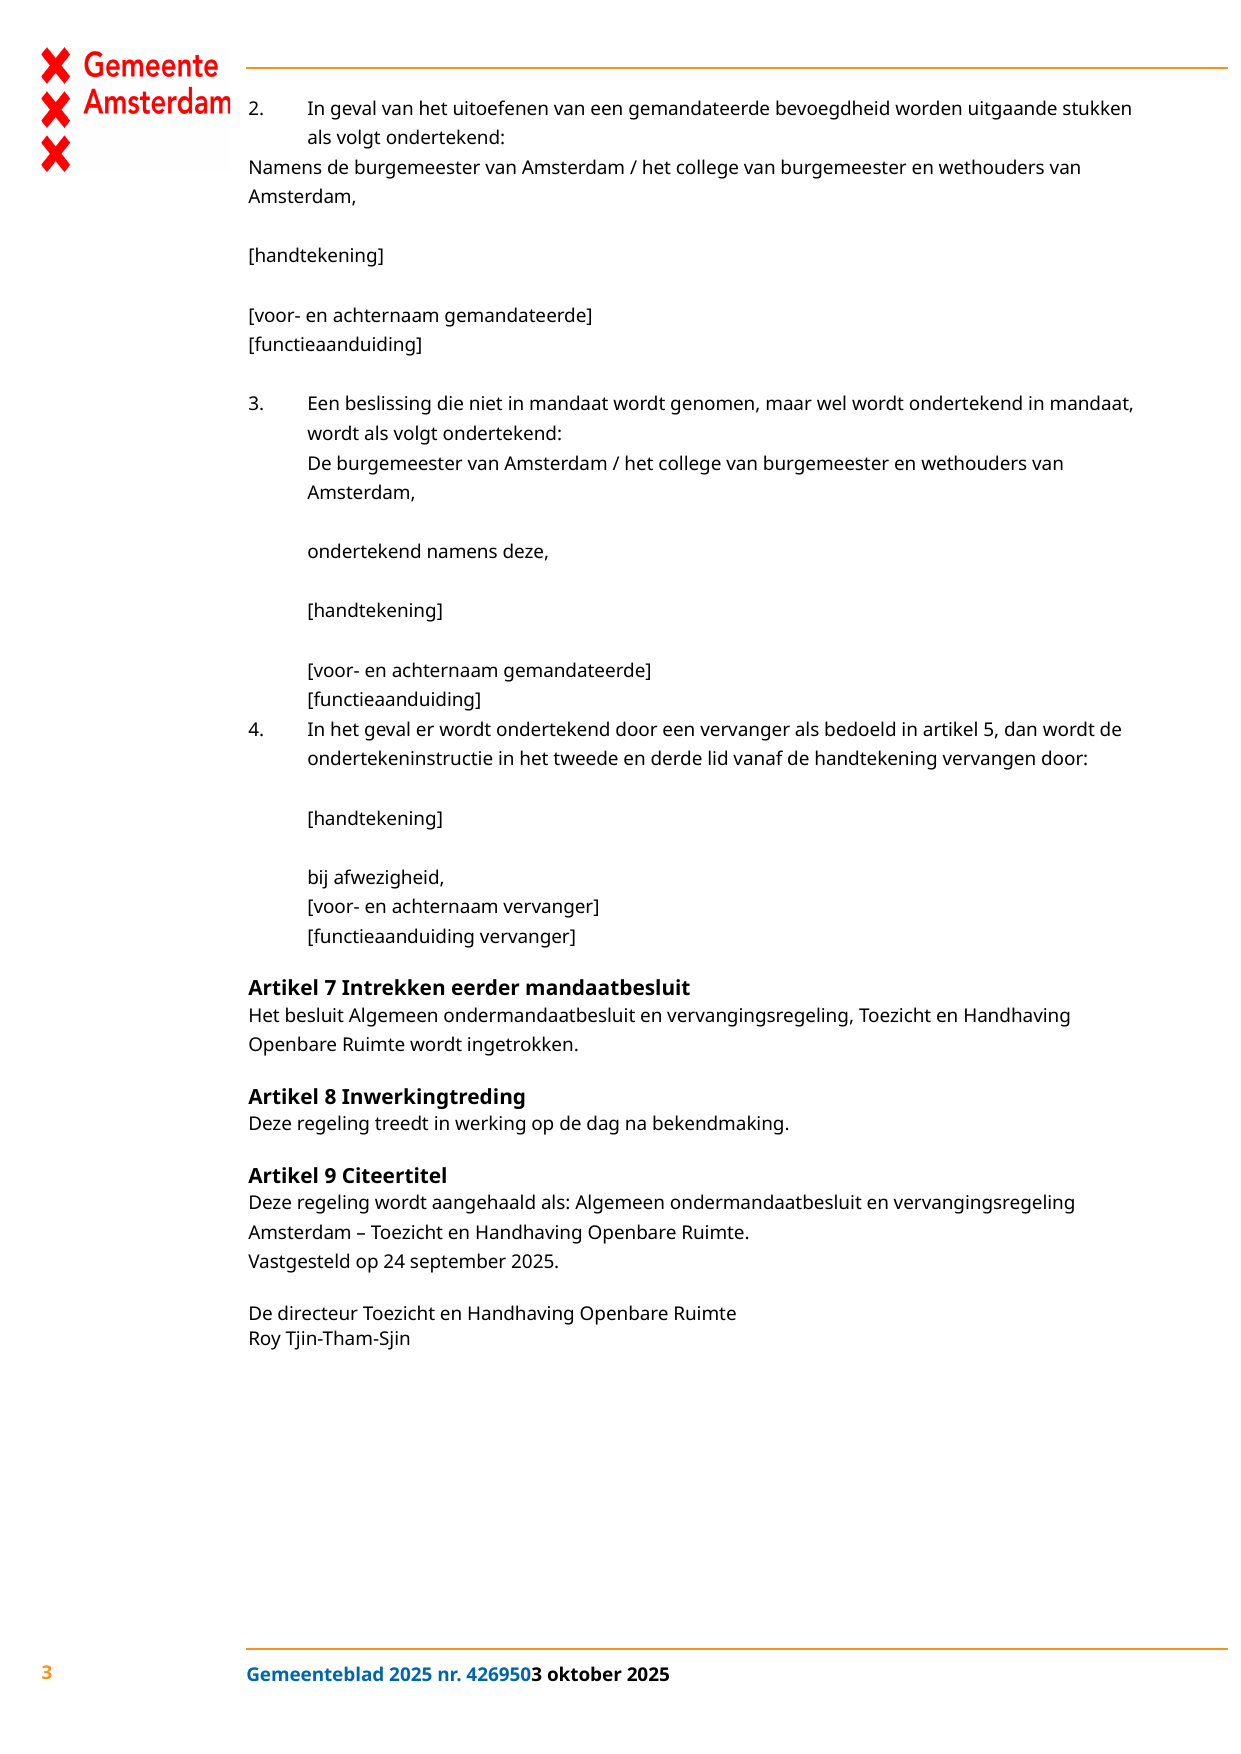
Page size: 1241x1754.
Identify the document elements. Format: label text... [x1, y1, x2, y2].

text Deze regeling treedt in werking op de dag na bekendmaking. [248, 1110, 1152, 1136]
list [functieaanduiding] [248, 686, 1152, 712]
picture [41, 47, 231, 172]
text Artikel 8 Inwerkingtreding [248, 1082, 1152, 1110]
text Namens de burgemeester van Amsterdam / het college van burgemeester en wethouders van Amsterdam, [248, 154, 1152, 209]
text [voor- en achternaam gemandateerde] [248, 302, 1152, 328]
text [handtekening] [248, 243, 1152, 268]
list [voor- en achternaam gemandateerde] [248, 657, 1152, 683]
text Artikel 9 Citeertitel [248, 1161, 1152, 1189]
list In het geval er wordt ondertekend door een vervanger als bedoeld in artikel 5, dan wordt de ondertekeninstructie in het tweede en derde lid vanaf de handtekening vervangen door: [248, 716, 1152, 771]
text Vastgesteld op 24 september 2025. [248, 1248, 1152, 1274]
text Roy Tjin-Tham-Sjin [248, 1326, 1152, 1351]
list [functieaanduiding vervanger] [248, 923, 1152, 949]
list [voor- en achternaam vervanger] [248, 893, 1152, 919]
list [handtekening] [248, 598, 1152, 623]
list bij afwezigheid, [248, 864, 1152, 890]
list [handtekening] [248, 805, 1152, 831]
text Artikel 7 Intrekken eerder mandaatbesluit [248, 973, 1152, 1002]
text [functieaanduiding] [248, 331, 1152, 357]
text De directeur Toezicht en Handhaving Openbare Ruimte [248, 1300, 1152, 1326]
list In geval van het uitoefenen van een gemandateerde bevoegdheid worden uitgaande stukken als volgt ondertekend: [248, 95, 1152, 150]
list Een beslissing die niet in mandaat wordt genomen, maar wel wordt ondertekend in mandaat, wordt als volgt ondertekend: [248, 391, 1152, 446]
text Het besluit Algemeen ondermandaatbesluit en vervangingsregeling, Toezicht en Handhaving Openbare Ruimte wordt ingetrokken. [248, 1002, 1152, 1057]
list ondertekend namens deze, [248, 538, 1152, 564]
text Deze regeling wordt aangehaald als: Algemeen ondermandaatbesluit en vervangingsregeling Amsterdam – Toezicht en Handhaving Openbare Ruimte. [248, 1189, 1152, 1244]
list De burgemeester van Amsterdam / het college van burgemeester en wethouders van Amsterdam, [248, 450, 1152, 505]
